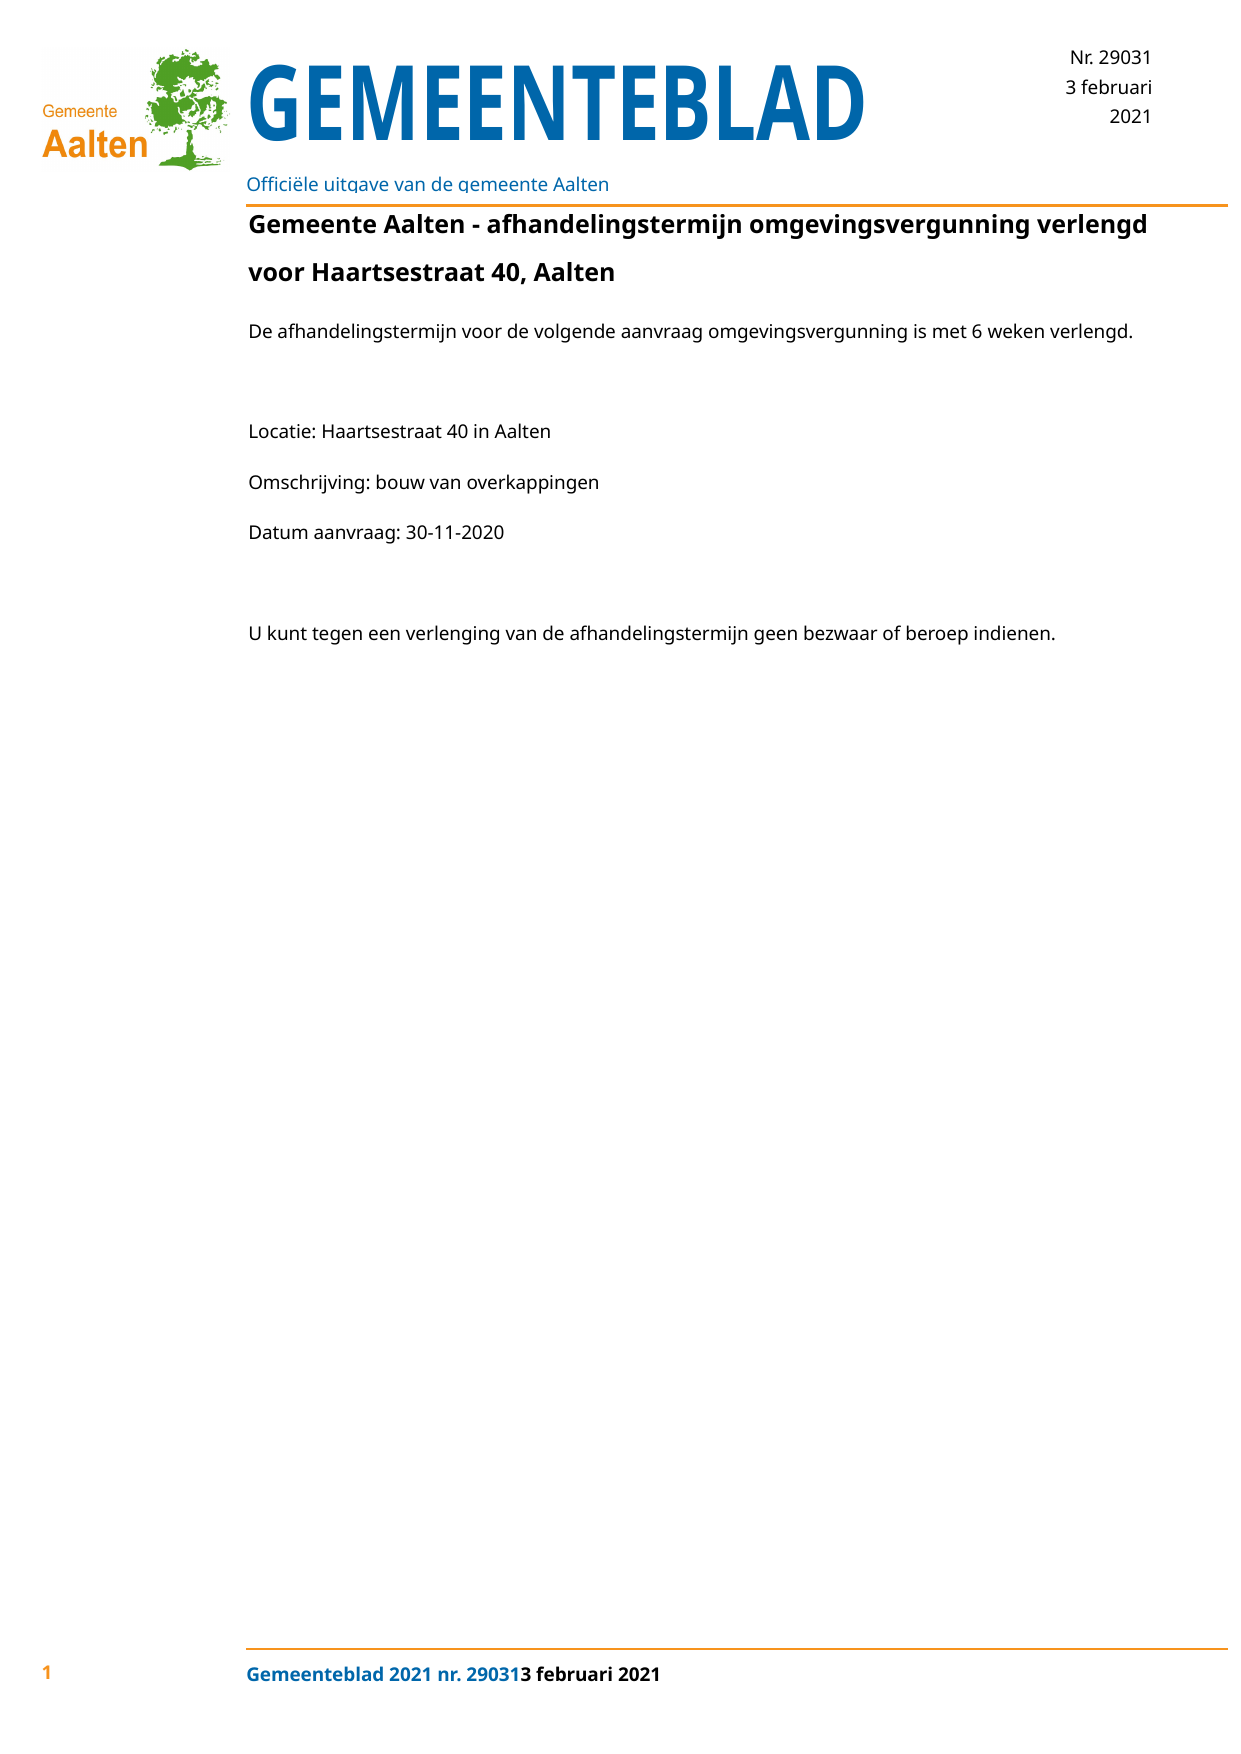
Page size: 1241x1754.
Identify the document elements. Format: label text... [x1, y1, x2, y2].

text U kunt tegen een verlenging van de afhandelingstermijn geen bezwaar of beroep indienen. [248, 620, 1152, 646]
text Locatie: Haartsestraat 40 in Aalten [248, 419, 1152, 444]
text De afhandelingstermijn voor de volgende aanvraag omgevingsvergunning is met 6 weken verlengd. [248, 318, 1152, 344]
text Omschrijving: bouw van overkappingen [248, 469, 1152, 495]
text Datum aanvraag: 30-11-2020 [248, 519, 1152, 545]
picture [41, 47, 231, 172]
text Gemeente Aalten - afhandelingstermijn omgevingsvergunning verlengd voor Haartsestraat 40, Aalten [248, 207, 1152, 288]
